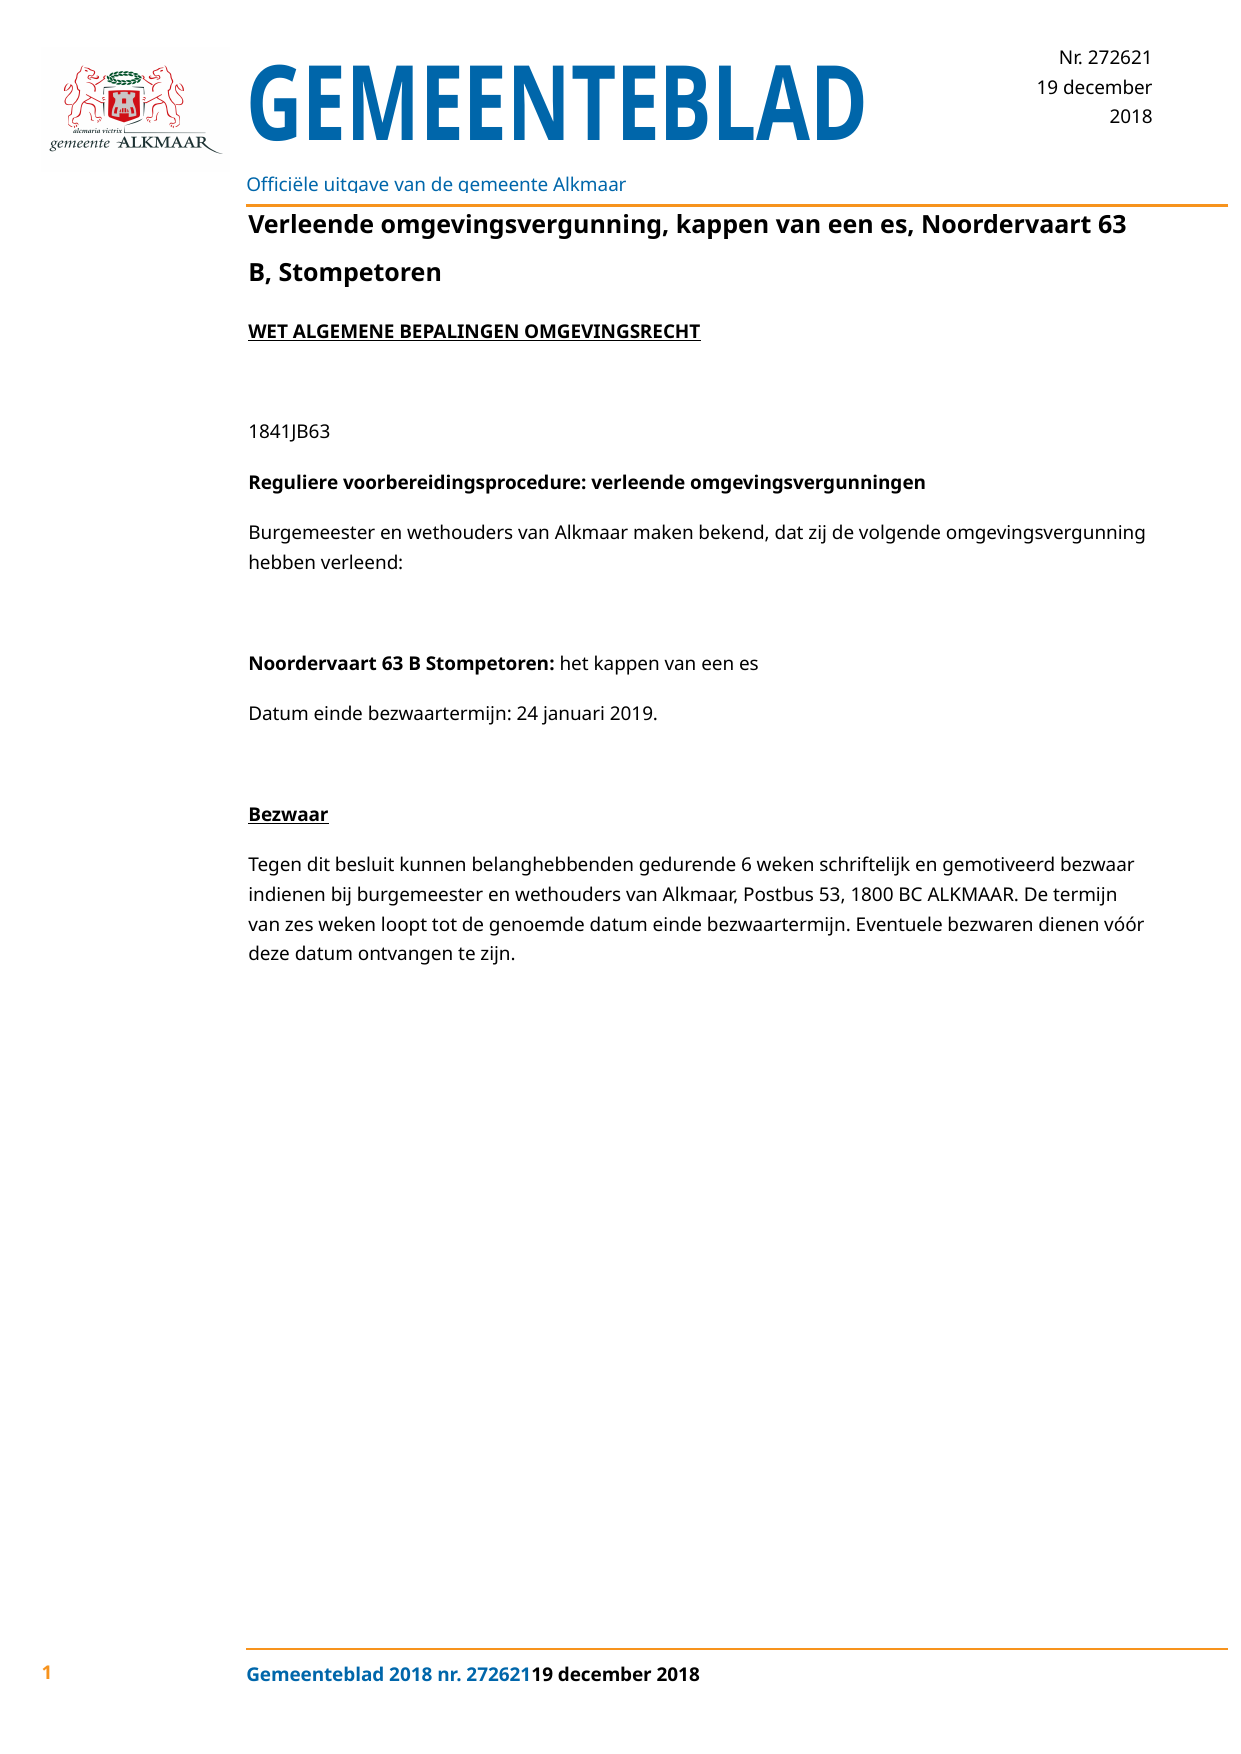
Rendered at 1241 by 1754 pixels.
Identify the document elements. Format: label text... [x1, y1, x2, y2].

picture [41, 47, 231, 172]
text Tegen dit besluit kunnen belanghebbenden gedurende 6 weken schriftelijk en gemotiveerd bezwaar indienen bij burgemeester en wethouders van Alkmaar, Postbus 53, 1800 BC ALKMAAR. De termijn van zes weken loopt tot de genoemde datum einde bezwaartermijn. Eventuele bezwaren dienen vóór deze datum ontvangen te zijn. [248, 852, 1152, 966]
text Datum einde bezwaartermijn: 24 januari 2019. [248, 700, 1152, 726]
text Verleende omgevingsvergunning, kappen van een es, Noordervaart 63 B, Stompetoren [248, 207, 1152, 288]
text Bezwaar [248, 801, 1152, 827]
text WET ALGEMENE BEPALINGEN OMGEVINGSRECHT [248, 318, 1152, 344]
text Reguliere voorbereidingsprocedure: verleende omgevingsvergunningen [248, 469, 1152, 495]
text 1841JB63 [248, 419, 1152, 444]
text Burgemeester en wethouders van Alkmaar maken bekend, dat zij de volgende omgevingsvergunning hebben verleend: [248, 519, 1152, 575]
text Noordervaart 63 B Stompetoren: het kappen van een es [248, 650, 1152, 676]
